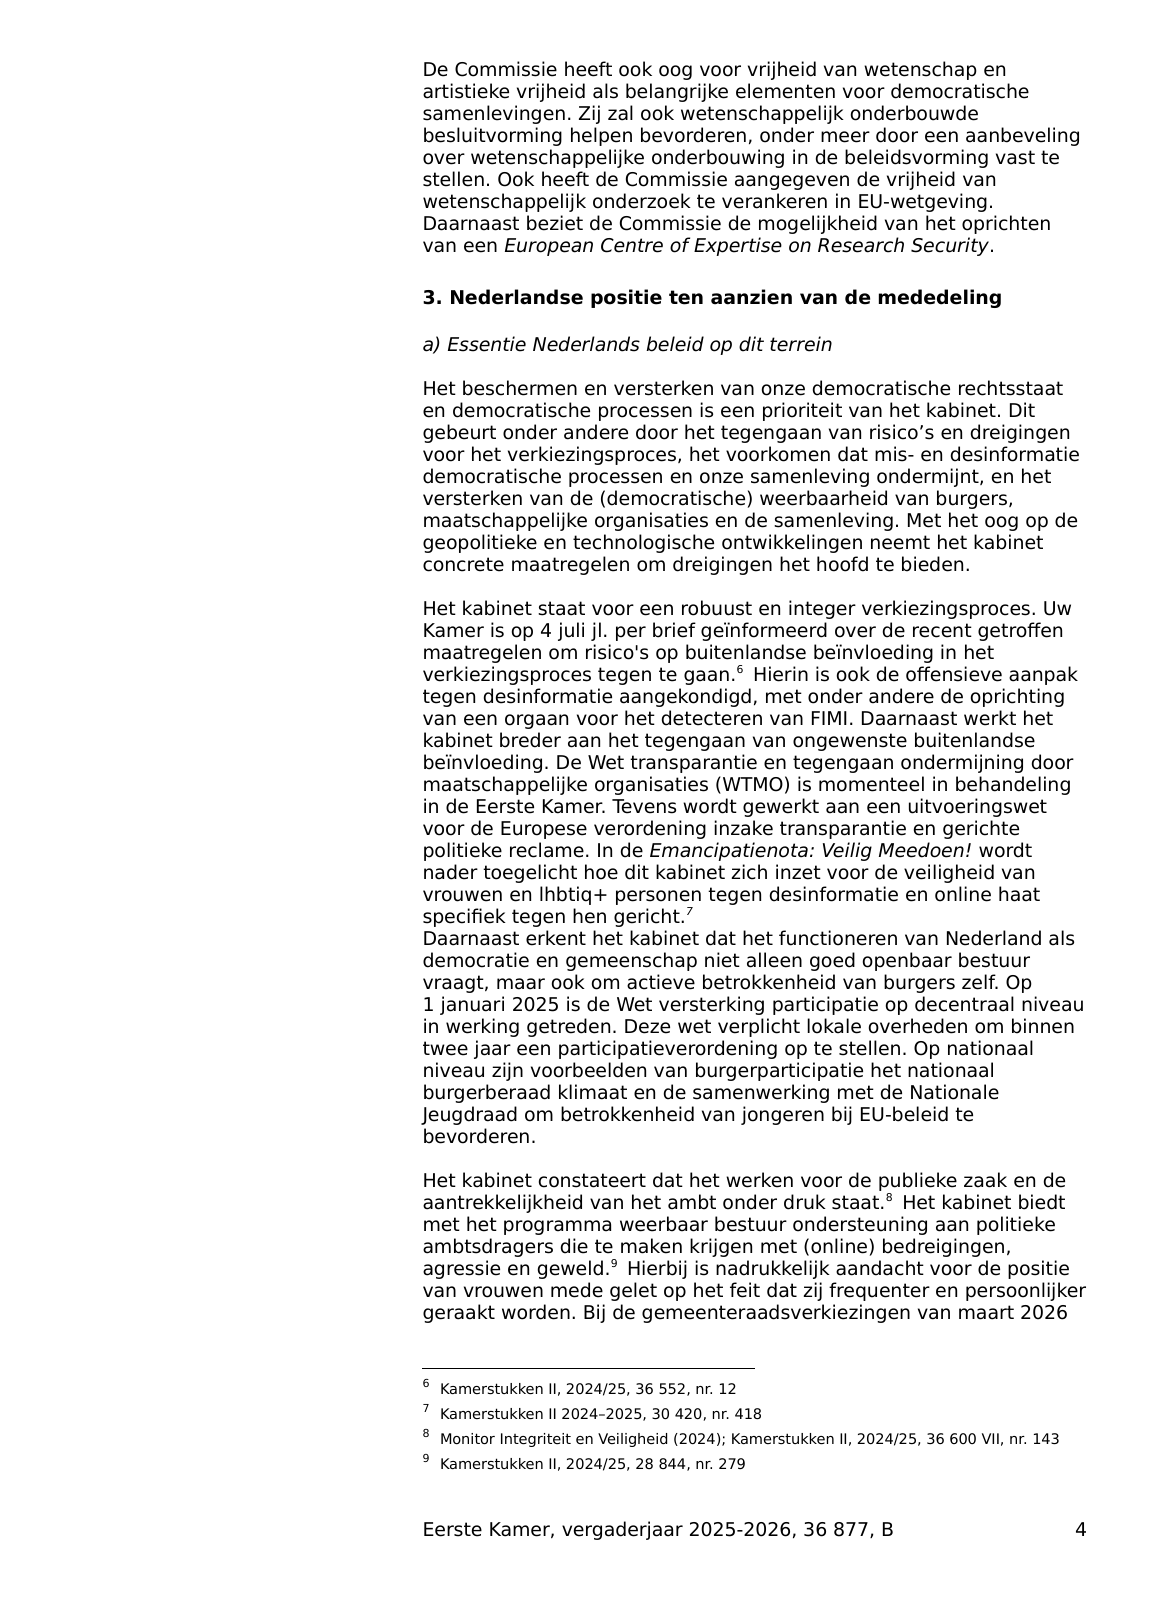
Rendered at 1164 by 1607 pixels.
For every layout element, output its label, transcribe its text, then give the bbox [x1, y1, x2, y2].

text Het beschermen en versterken van onze democratische rechtsstaat en democratische processen is een prioriteit van het kabinet. Dit gebeurt onder andere door het tegengaan van risico’s en dreigingen voor het verkiezingsproces, het voorkomen dat mis- en desinformatie democratische processen en onze samenleving ondermijnt, en het versterken van de (democratische) weerbaarheid van burgers, maatschappelijke organisaties en de samenleving. Met het oog op de geopolitieke en technologische ontwikkelingen neemt het kabinet concrete maatregelen om dreigingen het hoofd te bieden. [422, 378, 1087, 576]
text Monitor Integriteit en Veiligheid (2024); Kamerstukken II, 2024/25, 36 600 VII, nr. 143 [422, 1427, 1087, 1449]
subtitle a) Essentie Nederlands beleid op dit terrein [422, 334, 1087, 356]
text Kamerstukken II, 2024/25, 36 552, nr. 12 [422, 1377, 1087, 1399]
text Kamerstukken II 2024–2025, 30 420, nr. 418 [422, 1402, 1087, 1424]
text Het kabinet staat voor een robuust en integer verkiezingsproces. Uw Kamer is op 4 juli jl. per brief geïnformeerd over de recent getroffen maatregelen om risico's op buitenlandse beïnvloeding in het verkiezingsproces tegen te gaan. Hierin is ook de offensieve aanpak tegen desinformatie aangekondigd, met onder andere de oprichting van een orgaan voor het detecteren van FIMI. Daarnaast werkt het kabinet breder aan het tegengaan van ongewenste buitenlandse beïnvloeding. De Wet transparantie en tegengaan ondermijning door maatschappelijke organisaties (WTMO) is momenteel in behandeling in de Eerste Kamer. Tevens wordt gewerkt aan een uitvoeringswet voor de Europese verordening inzake transparantie en gerichte politieke reclame. In de Emancipatienota: Veilig Meedoen! wordt nader toegelicht hoe dit kabinet zich inzet voor de veiligheid van vrouwen en lhbtiq+ personen tegen desinformatie en online haat specifiek tegen hen gericht. [422, 598, 1087, 928]
text De Commissie heeft ook oog voor vrijheid van wetenschap en artistieke vrijheid als belangrijke elementen voor democratische samenlevingen. Zij zal ook wetenschappelijk onderbouwde besluitvorming helpen bevorderen, onder meer door een aanbeveling over wetenschappelijke onderbouwing in de beleidsvorming vast te stellen. Ook heeft de Commissie aangegeven de vrijheid van wetenschappelijk onderzoek te verankeren in EU-wetgeving. Daarnaast beziet de Commissie de mogelijkheid van het oprichten van een European Centre of Expertise on Research Security. [422, 59, 1087, 257]
text Kamerstukken II, 2024/25, 28 844, nr. 279 [422, 1452, 1087, 1474]
text Het kabinet constateert dat het werken voor de publieke zaak en de aantrekkelijkheid van het ambt onder druk staat. Het kabinet biedt met het programma weerbaar bestuur ondersteuning aan politieke ambtsdragers die te maken krijgen met (online) bedreigingen, agressie en geweld. Hierbij is nadrukkelijk aandacht voor de positie van vrouwen mede gelet op het feit dat zij frequenter en persoonlijker geraakt worden. Bij de gemeenteraadsverkiezingen van maart 2026 [422, 1170, 1087, 1323]
subtitle 3. Nederlandse positie ten aanzien van de mededeling [422, 287, 1087, 309]
text Daarnaast erkent het kabinet dat het functioneren van Nederland als democratie en gemeenschap niet alleen goed openbaar bestuur vraagt, maar ook om actieve betrokkenheid van burgers zelf. Op 1 januari 2025 is de Wet versterking participatie op decentraal niveau in werking getreden. Deze wet verplicht lokale overheden om binnen twee jaar een participatieverordening op te stellen. Op nationaal niveau zijn voorbeelden van burgerparticipatie het nationaal burgerberaad klimaat en de samenwerking met de Nationale Jeugdraad om betrokkenheid van jongeren bij EU-beleid te bevorderen. [422, 928, 1087, 1147]
